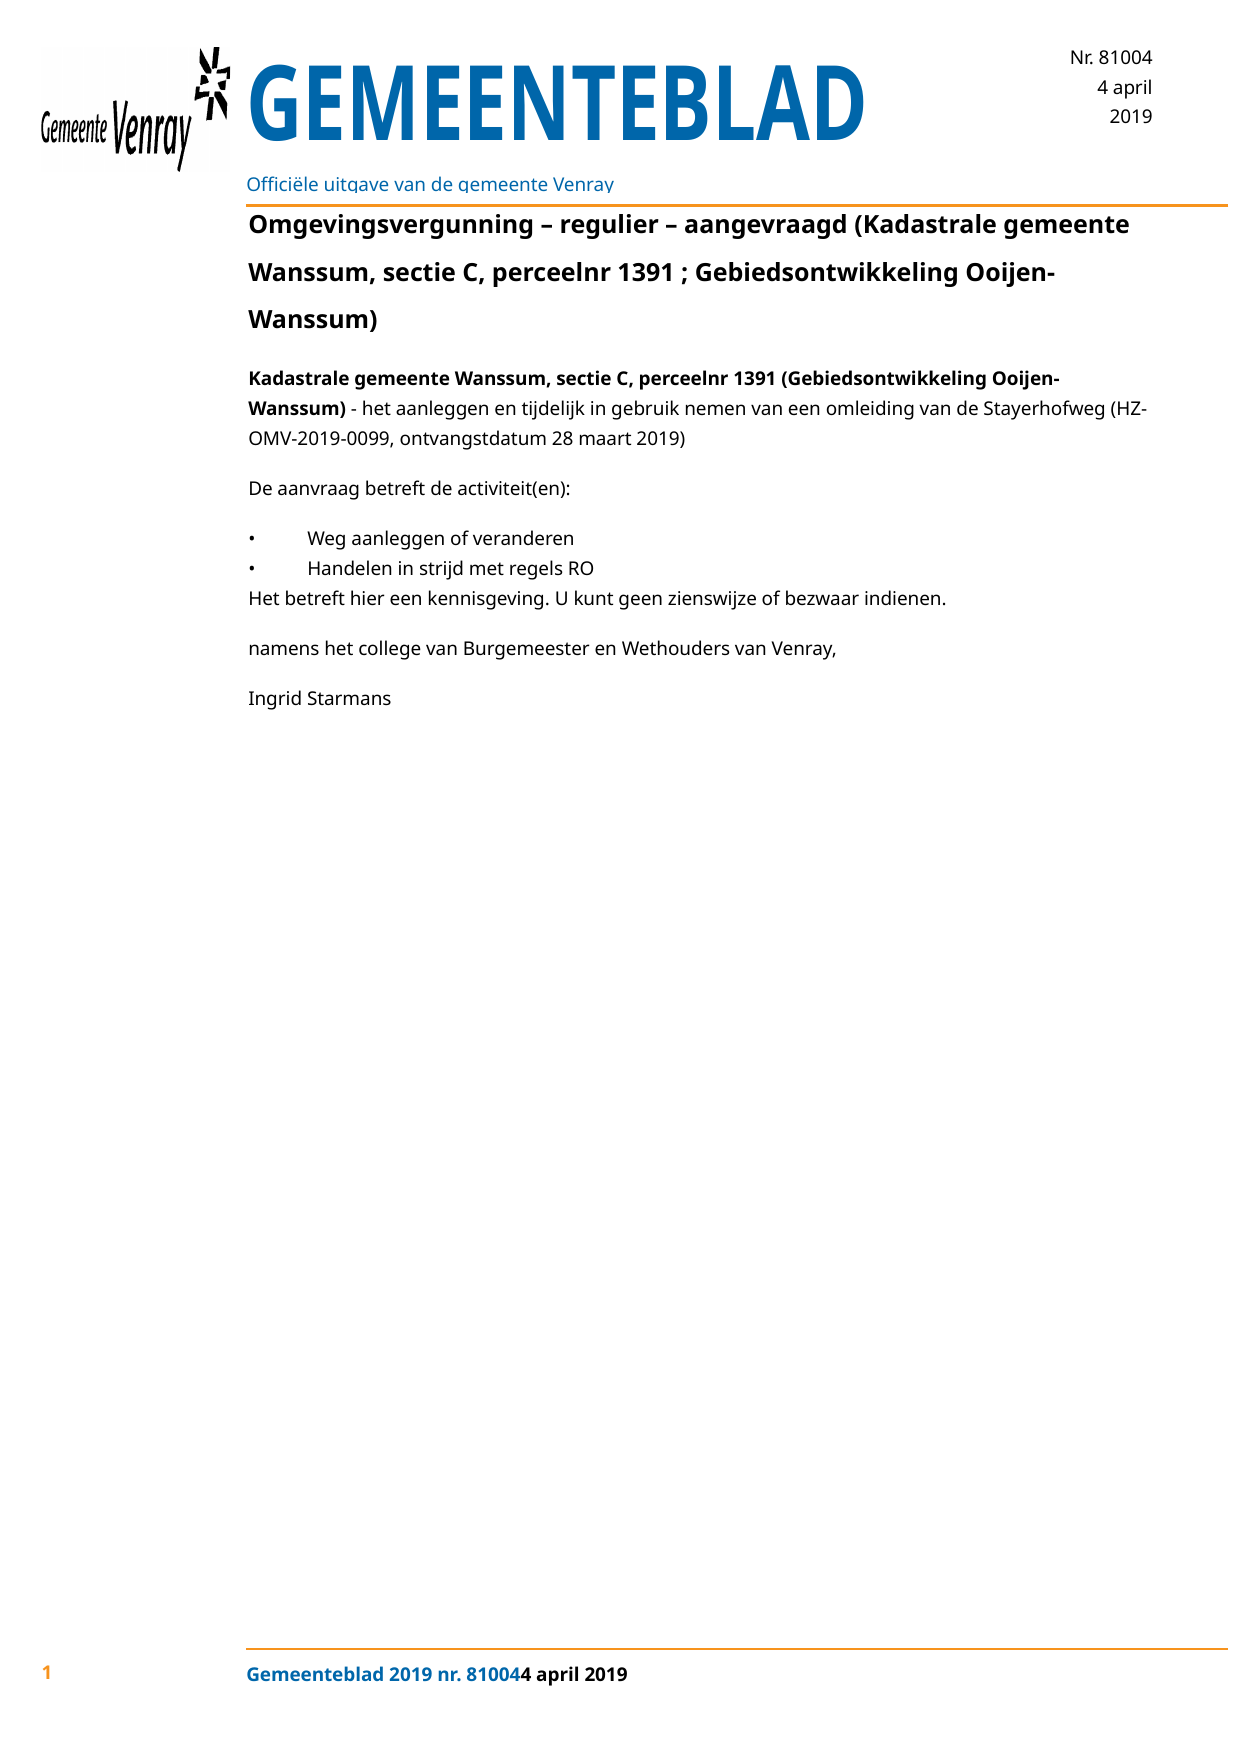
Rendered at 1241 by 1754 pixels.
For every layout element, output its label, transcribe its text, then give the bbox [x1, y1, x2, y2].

text Omgevingsvergunning – regulier – aangevraagd (Kadastrale gemeente Wanssum, sectie C, perceelnr 1391 ; Gebiedsontwikkeling Ooijen-Wanssum) [248, 207, 1152, 336]
list Handelen in strijd met regels RO [248, 555, 1152, 581]
text Ingrid Starmans [248, 686, 1152, 711]
text Het betreft hier een kennisgeving. U kunt geen zienswijze of bezwaar indienen. [248, 585, 1152, 610]
list Weg aanleggen of veranderen [248, 526, 1152, 551]
text De aanvraag betreft de activiteit(en): [248, 475, 1152, 501]
text Kadastrale gemeente Wanssum, sectie C, perceelnr 1391 (Gebiedsontwikkeling Ooijen-Wanssum) - het aanleggen en tijdelijk in gebruik nemen van een omleiding van de Stayerhofweg (HZ-OMV-2019-0099, ontvangstdatum 28 maart 2019) [248, 366, 1152, 450]
picture [41, 47, 231, 172]
text namens het college van Burgemeester en Wethouders van Venray, [248, 635, 1152, 661]
